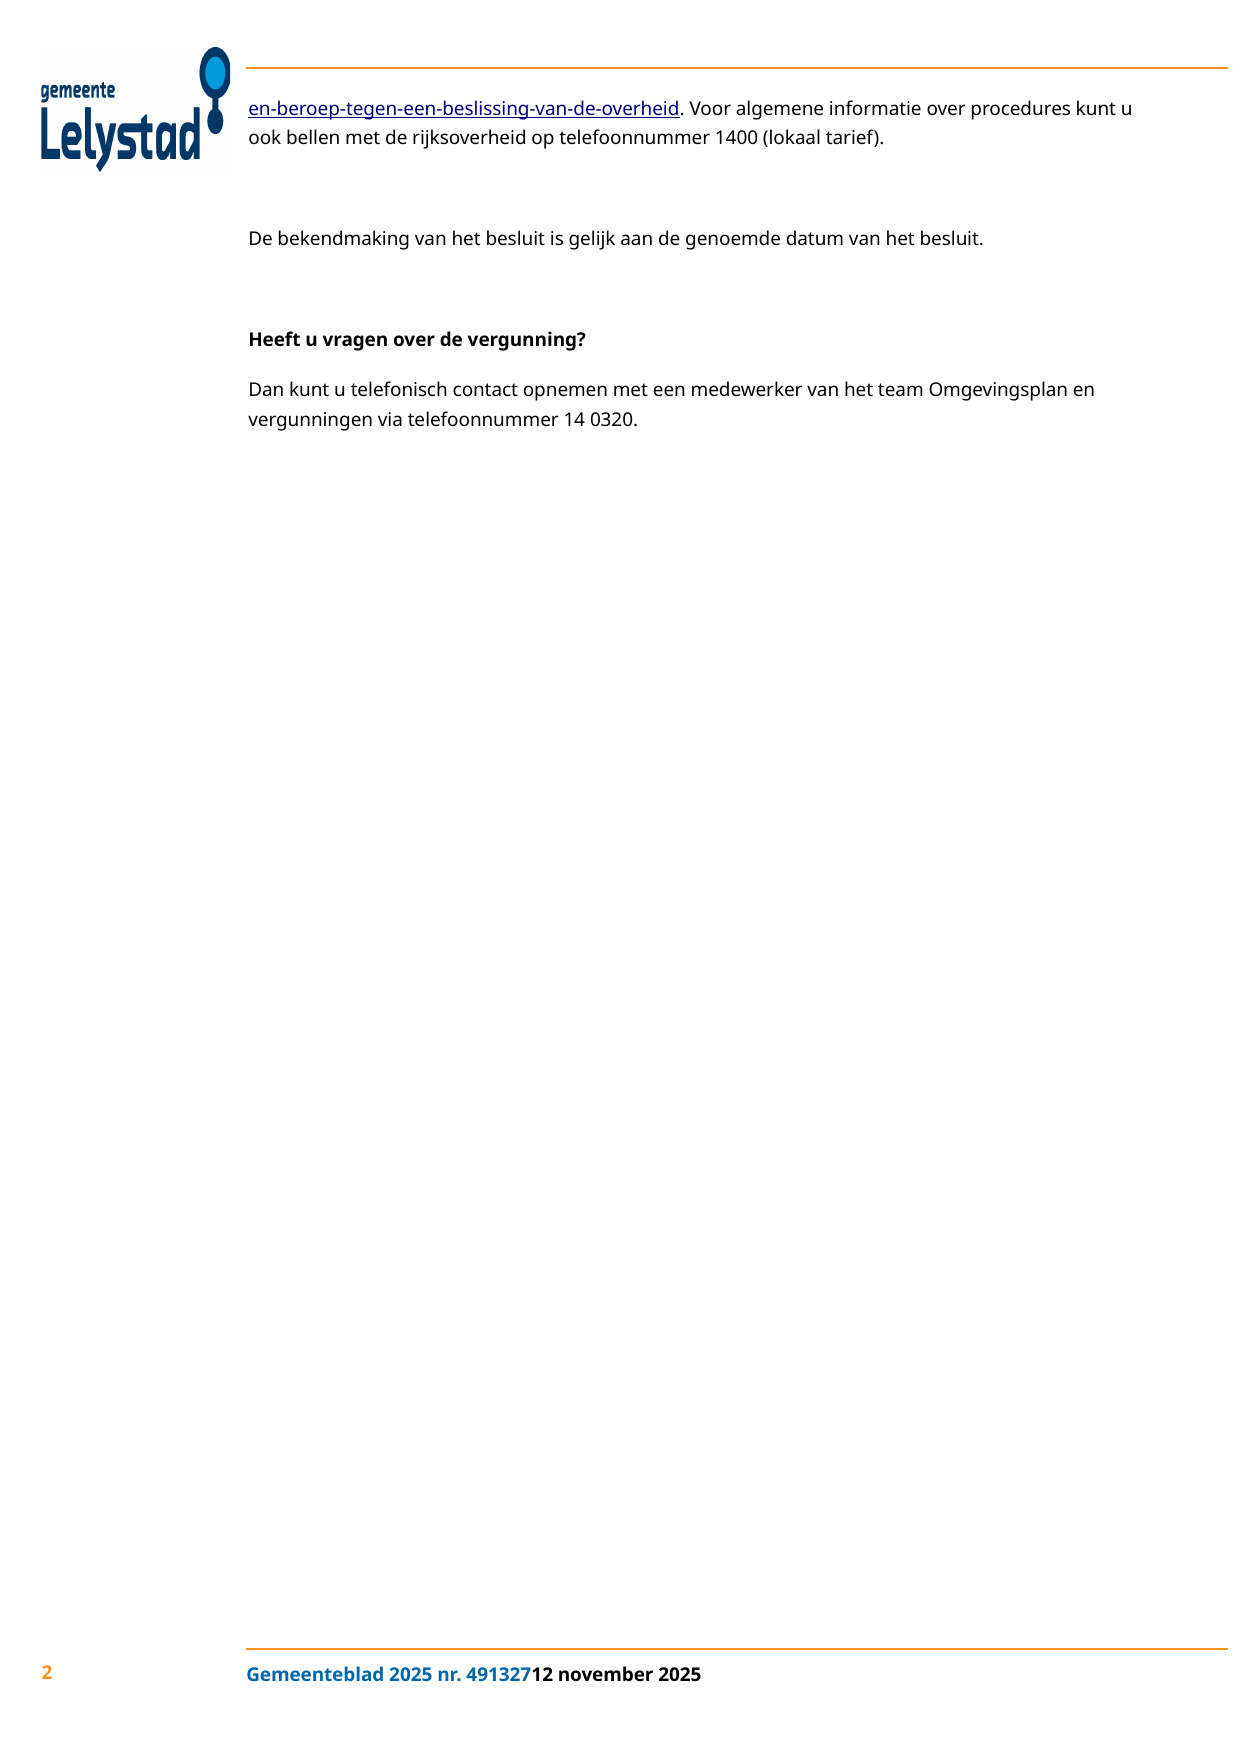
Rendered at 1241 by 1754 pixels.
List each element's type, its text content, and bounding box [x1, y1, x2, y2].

text en-beroep-tegen-een-beslissing-van-de-overheid. Voor algemene informatie over procedures kunt u ook bellen met de rijksoverheid op telefoonnummer 1400 (lokaal tarief). [248, 95, 1152, 150]
text Heeft u vragen over de vergunning? [248, 326, 1152, 352]
picture [41, 47, 231, 172]
text Dan kunt u telefonisch contact opnemen met een medewerker van het team Omgevingsplan en vergunningen via telefoonnummer 14 0320. [248, 376, 1152, 432]
text De bekendmaking van het besluit is gelijk aan de genoemde datum van het besluit. [248, 225, 1152, 251]
